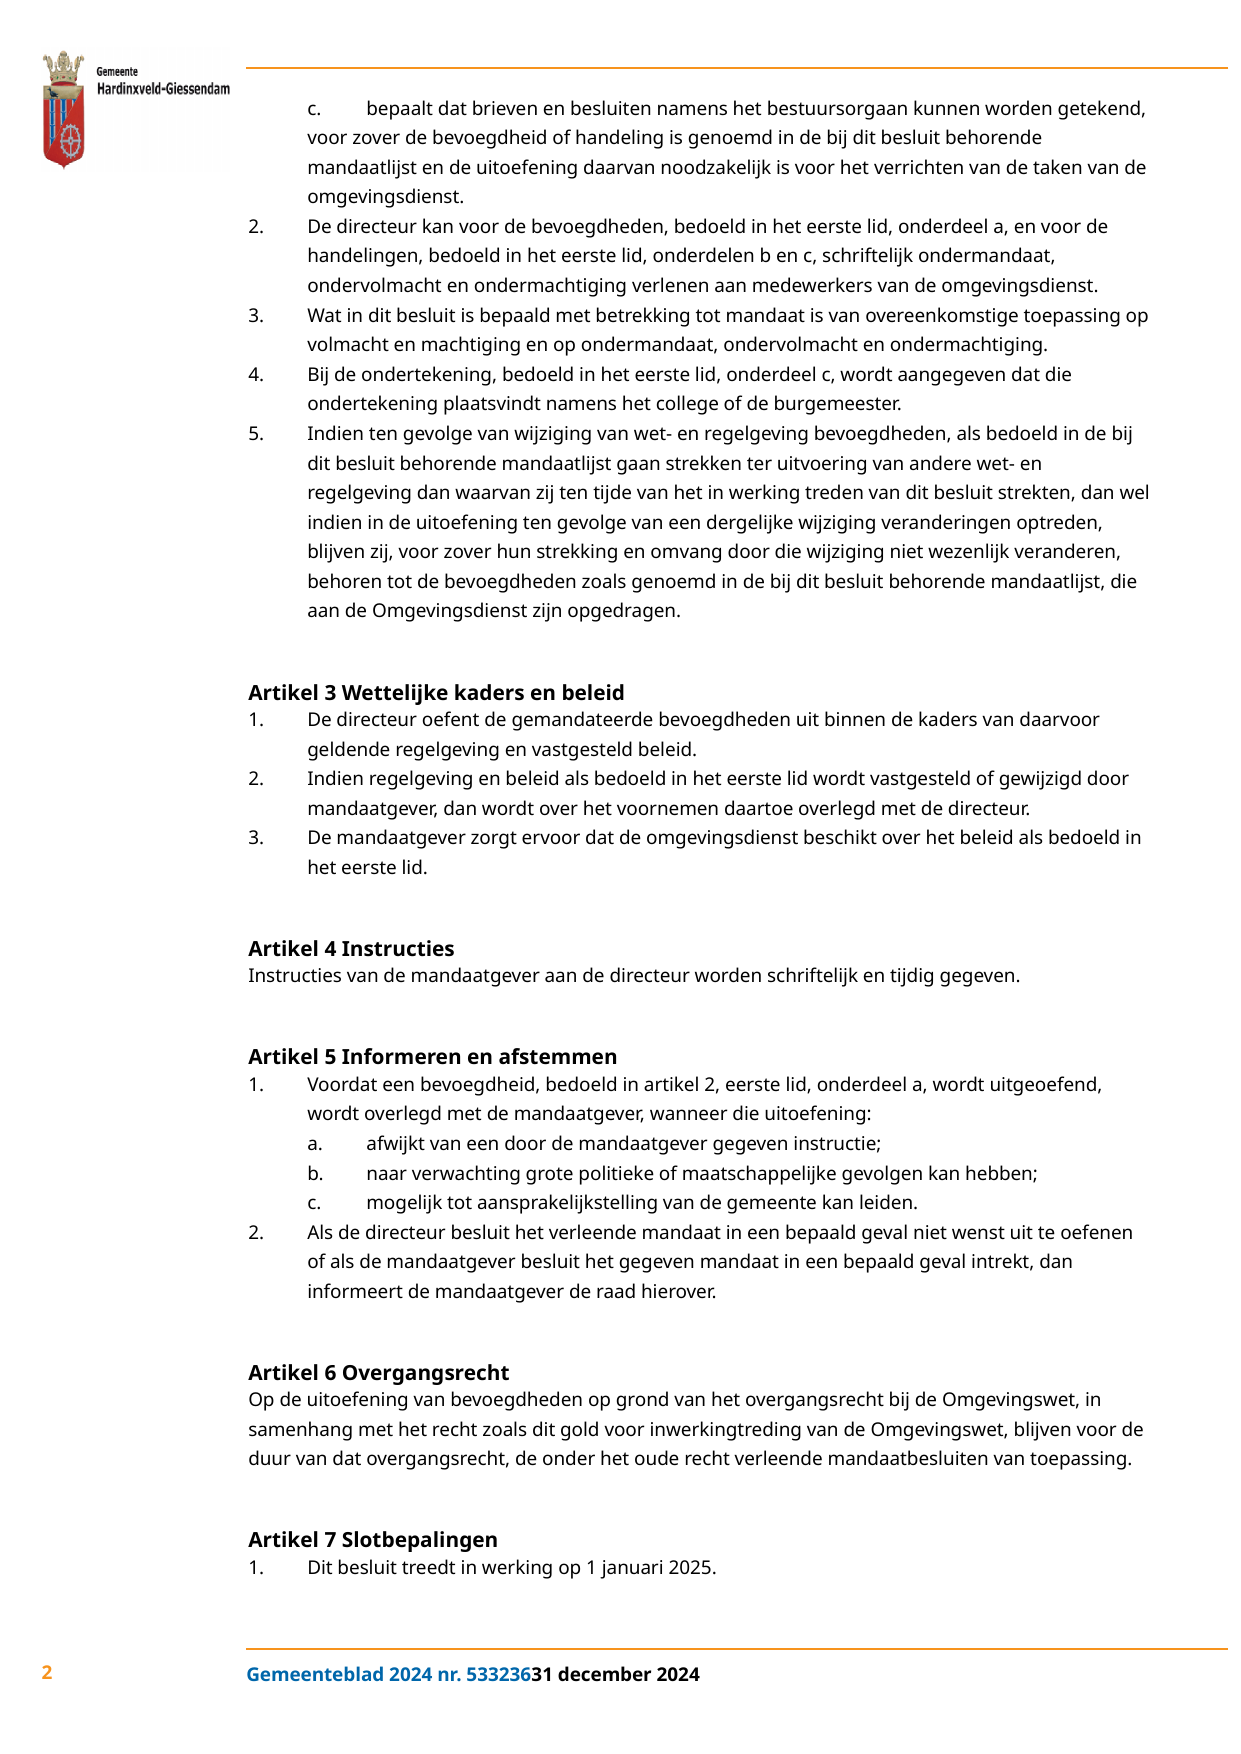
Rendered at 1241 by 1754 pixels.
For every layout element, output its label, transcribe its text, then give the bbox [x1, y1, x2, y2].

list Indien regelgeving en beleid als bedoeld in het eerste lid wordt vastgesteld of gewijzigd door mandaatgever, dan wordt over het voornemen daartoe overlegd met de directeur. [248, 765, 1152, 821]
text Artikel 3 Wettelijke kaders en beleid [248, 678, 1152, 706]
text Artikel 7 Slotbepalingen [248, 1526, 1152, 1554]
list bepaalt dat brieven en besluiten namens het bestuursorgaan kunnen worden getekend, [307, 95, 1152, 121]
list Indien ten gevolge van wijziging van wet- en regelgeving bevoegdheden, als bedoeld in de bij dit besluit behorende mandaatlijst gaan strekken ter uitvoering van andere wet- en regelgeving dan waarvan zij ten tijde van het in werking treden van dit besluit strekten, dan wel indien in de uitoefening ten gevolge van een dergelijke wijziging veranderingen optreden, blijven zij, voor zover hun strekking en omvang door die wijziging niet wezenlijk veranderen, behoren tot de bevoegdheden zoals genoemd in de bij dit besluit behorende mandaatlijst, die aan de Omgevingsdienst zijn opgedragen. [248, 420, 1152, 623]
list naar verwachting grote politieke of maatschappelijke gevolgen kan hebben; [307, 1160, 1152, 1185]
list voor zover de bevoegdheid of handeling is genoemd in de bij dit besluit behorende mandaatlijst en de uitoefening daarvan noodzakelijk is voor het verrichten van de taken van de omgevingsdienst. [248, 124, 1152, 209]
list Wat in dit besluit is bepaald met betrekking tot mandaat is van overeenkomstige toepassing op volmacht en machtiging en op ondermandaat, ondervolmacht en ondermachtiging. [248, 302, 1152, 357]
list De mandaatgever zorgt ervoor dat de omgevingsdienst beschikt over het beleid als bedoeld in het eerste lid. [248, 824, 1152, 880]
text Artikel 5 Informeren en afstemmen [248, 1042, 1152, 1071]
list De directeur oefent de gemandateerde bevoegdheden uit binnen de kaders van daarvoor geldende regelgeving en vastgesteld beleid. [248, 706, 1152, 761]
list Dit besluit treedt in werking op 1 januari 2025. [248, 1554, 1152, 1580]
picture [41, 47, 231, 172]
list mogelijk tot aansprakelijkstelling van de gemeente kan leiden. [307, 1189, 1152, 1215]
text Op de uitoefening van bevoegdheden op grond van het overgangsrecht bij de Omgevingswet, in samenhang met het recht zoals dit gold voor inwerkingtreding van de Omgevingswet, blijven voor de duur van dat overgangsrecht, de onder het oude recht verleende mandaatbesluiten van toepassing. [248, 1386, 1152, 1471]
list Voordat een bevoegdheid, bedoeld in artikel 2, eerste lid, onderdeel a, wordt uitgeoefend, wordt overlegd met de mandaatgever, wanneer die uitoefening: [248, 1071, 1152, 1126]
text Instructies van de mandaatgever aan de directeur worden schriftelijk en tijdig gegeven. [248, 962, 1152, 988]
list afwijkt van een door de mandaatgever gegeven instructie; [307, 1130, 1152, 1156]
list De directeur kan voor de bevoegdheden, bedoeld in het eerste lid, onderdeel a, en voor de handelingen, bedoeld in het eerste lid, onderdelen b en c, schriftelijk ondermandaat, ondervolmacht en ondermachtiging verlenen aan medewerkers van de omgevingsdienst. [248, 213, 1152, 298]
text Artikel 6 Overgangsrecht [248, 1358, 1152, 1386]
list Bij de ondertekening, bedoeld in het eerste lid, onderdeel c, wordt aangegeven dat die ondertekening plaatsvindt namens het college of de burgemeester. [248, 361, 1152, 416]
text Artikel 4 Instructies [248, 934, 1152, 962]
list Als de directeur besluit het verleende mandaat in een bepaald geval niet wenst uit te oefenen of als de mandaatgever besluit het gegeven mandaat in een bepaald geval intrekt, dan informeert de mandaatgever de raad hierover. [248, 1219, 1152, 1304]
